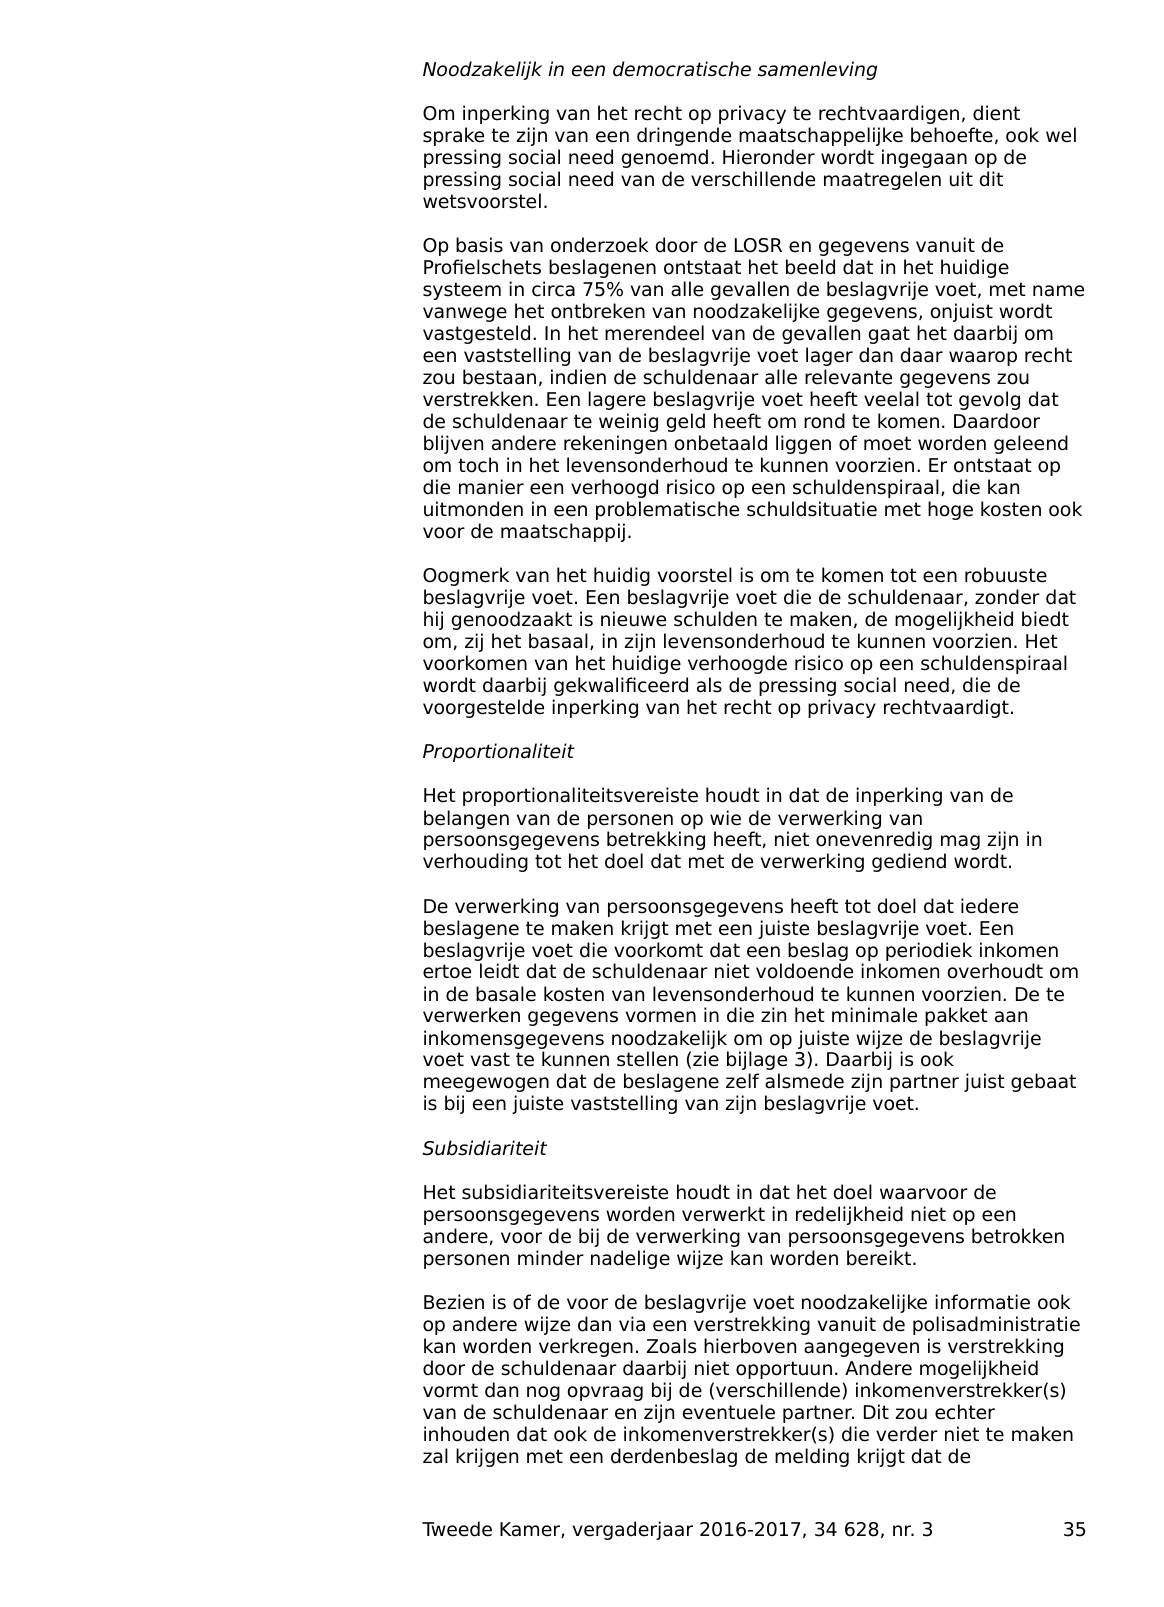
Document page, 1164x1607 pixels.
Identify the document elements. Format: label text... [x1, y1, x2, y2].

text Bezien is of de voor de beslagvrije voet noodzakelijke informatie ook op andere wijze dan via een verstrekking vanuit de polisadministratie kan worden verkregen. Zoals hierboven aangegeven is verstrekking door de schuldenaar daarbij niet opportuun. Andere mogelijkheid vormt dan nog opvraag bij de (verschillende) inkomenverstrekker(s) van de schuldenaar en zijn eventuele partner. Dit zou echter inhouden dat ook de inkomenverstrekker(s) die verder niet te maken zal krijgen met een derdenbeslag de melding krijgt dat de [422, 1292, 1087, 1468]
subtitle Subsidiariteit [422, 1137, 1087, 1159]
text Om inperking van het recht op privacy te rechtvaardigen, dient sprake te zijn van een dringende maatschappelijke behoefte, ook wel pressing social need genoemd. Hieronder wordt ingegaan op de pressing social need van de verschillende maatregelen uit dit wetsvoorstel. [422, 103, 1087, 213]
subtitle Proportionaliteit [422, 741, 1087, 763]
text De verwerking van persoonsgegevens heeft tot doel dat iedere beslagene te maken krijgt met een juiste beslagvrije voet. Een beslagvrije voet die voorkomt dat een beslag op periodiek inkomen ertoe leidt dat de schuldenaar niet voldoende inkomen overhoudt om in de basale kosten van levensonderhoud te kunnen voorzien. De te verwerken gegevens vormen in die zin het minimale pakket aan inkomensgegevens noodzakelijk om op juiste wijze de beslagvrije voet vast te kunnen stellen (zie bijlage 3). Daarbij is ook meegewogen dat de beslagene zelf alsmede zijn partner juist gebaat is bij een juiste vaststelling van zijn beslagvrije voet. [422, 896, 1087, 1115]
subtitle Noodzakelijk in een democratische samenleving [422, 59, 1087, 81]
text Oogmerk van het huidig voorstel is om te komen tot een robuuste beslagvrije voet. Een beslagvrije voet die de schuldenaar, zonder dat hij genoodzaakt is nieuwe schulden te maken, de mogelijkheid biedt om, zij het basaal, in zijn levensonderhoud te kunnen voorzien. Het voorkomen van het huidige verhoogde risico op een schuldenspiraal wordt daarbij gekwalificeerd als de pressing social need, die de voorgestelde inperking van het recht op privacy rechtvaardigt. [422, 565, 1087, 719]
text Op basis van onderzoek door de LOSR en gegevens vanuit de Profielschets beslagenen ontstaat het beeld dat in het huidige systeem in circa 75% van alle gevallen de beslagvrije voet, met name vanwege het ontbreken van noodzakelijke gegevens, onjuist wordt vastgesteld. In het merendeel van de gevallen gaat het daarbij om een vaststelling van de beslagvrije voet lager dan daar waarop recht zou bestaan, indien de schuldenaar alle relevante gegevens zou verstrekken. Een lagere beslagvrije voet heeft veelal tot gevolg dat de schuldenaar te weinig geld heeft om rond te komen. Daardoor blijven andere rekeningen onbetaald liggen of moet worden geleend om toch in het levensonderhoud te kunnen voorzien. Er ontstaat op die manier een verhoogd risico op een schuldenspiraal, die kan uitmonden in een problematische schuldsituatie met hoge kosten ook voor de maatschappij. [422, 235, 1087, 543]
text Het subsidiariteitsvereiste houdt in dat het doel waarvoor de persoonsgegevens worden verwerkt in redelijkheid niet op een andere, voor de bij de verwerking van persoonsgegevens betrokken personen minder nadelige wijze kan worden bereikt. [422, 1182, 1087, 1269]
text Het proportionaliteitsvereiste houdt in dat de inperking van de belangen van de personen op wie de verwerking van persoonsgegevens betrekking heeft, niet onevenredig mag zijn in verhouding tot het doel dat met de verwerking gediend wordt. [422, 785, 1087, 873]
